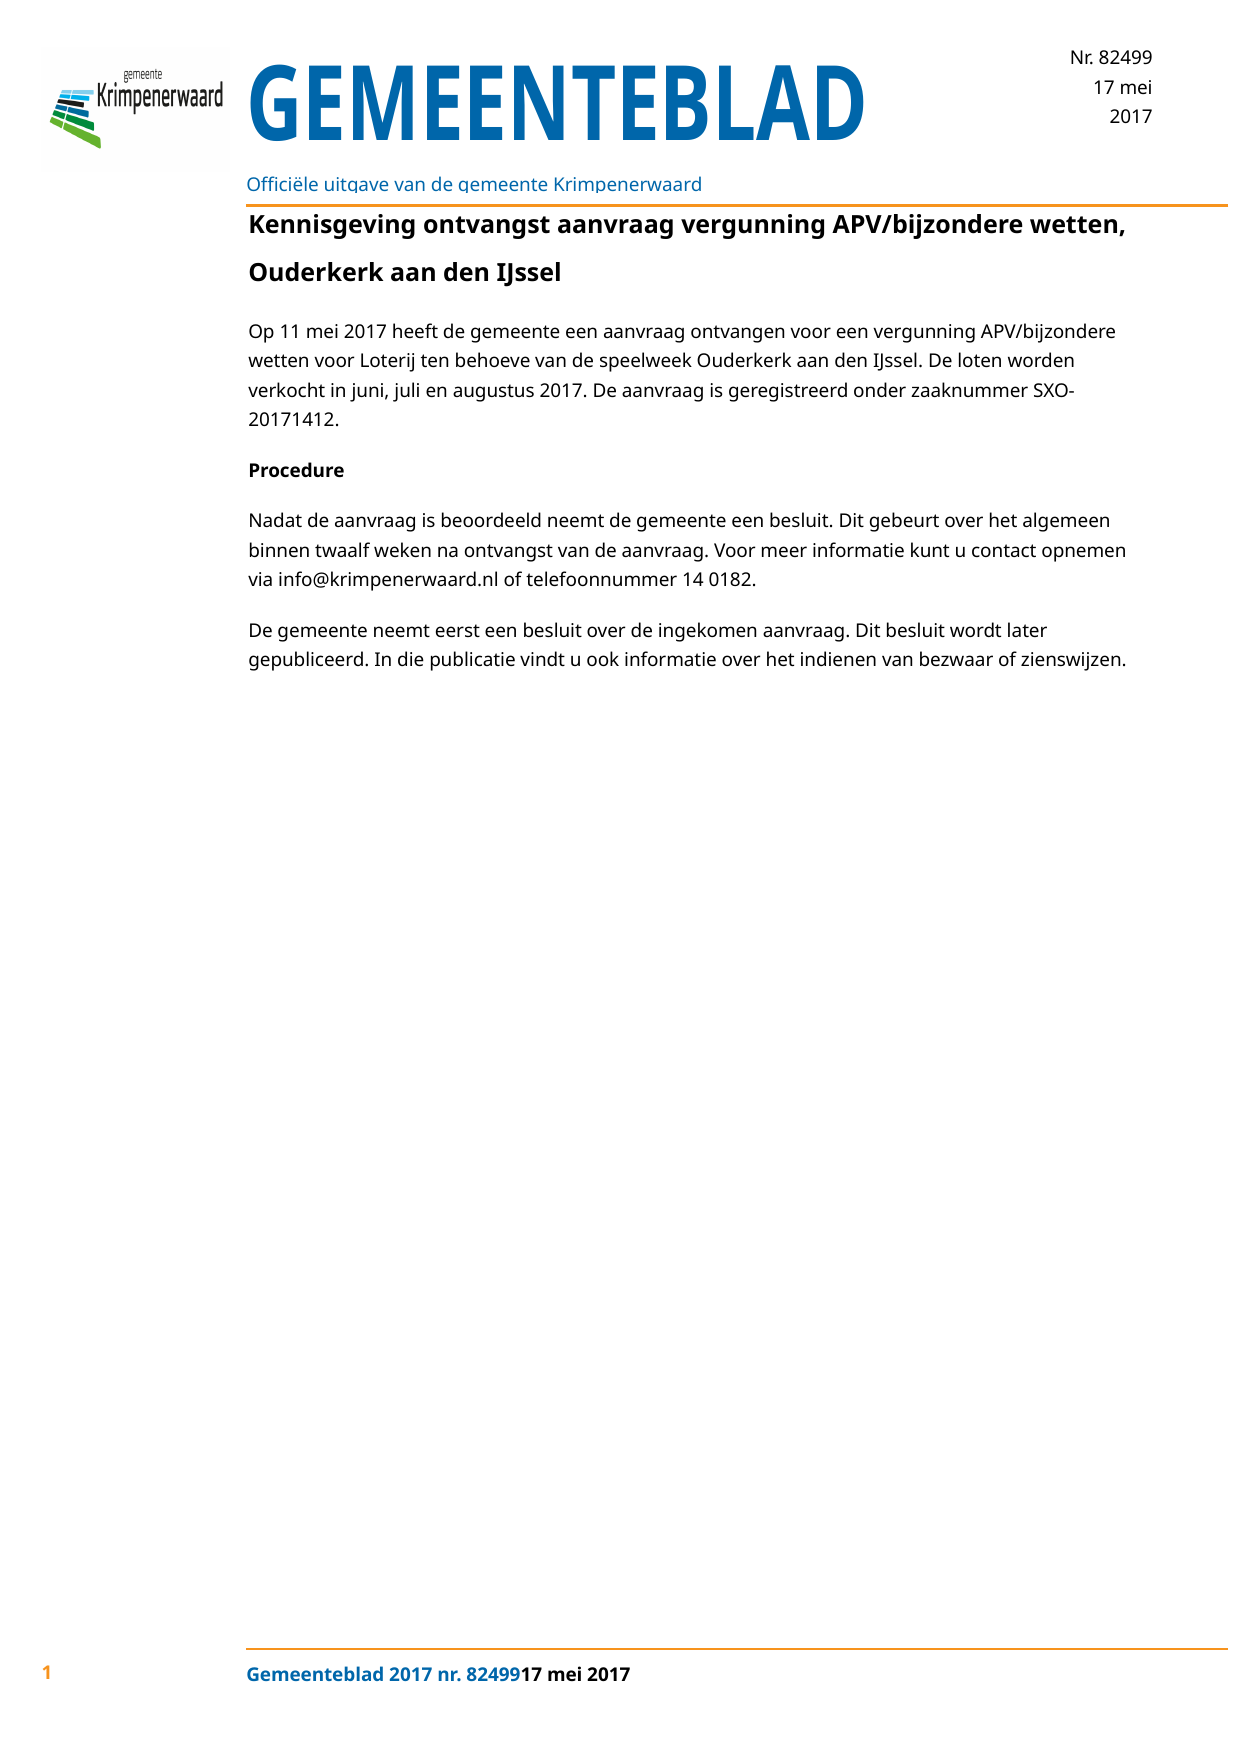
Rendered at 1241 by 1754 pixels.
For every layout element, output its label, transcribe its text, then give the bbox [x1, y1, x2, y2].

text De gemeente neemt eerst een besluit over de ingekomen aanvraag. Dit besluit wordt later gepubliceerd. In die publicatie vindt u ook informatie over het indienen van bezwaar of zienswijzen. [248, 617, 1152, 672]
text Op 11 mei 2017 heeft de gemeente een aanvraag ontvangen voor een vergunning APV/bijzondere wetten voor Loterij ten behoeve van de speelweek Ouderkerk aan den IJssel. De loten worden verkocht in juni, juli en augustus 2017. De aanvraag is geregistreerd onder zaaknummer SXO-20171412. [248, 318, 1152, 432]
text Nadat de aanvraag is beoordeeld neemt de gemeente een besluit. Dit gebeurt over het algemeen binnen twaalf weken na ontvangst van de aanvraag. Voor meer informatie kunt u contact opnemen via info@krimpenerwaard.nl of telefoonnummer 14 0182. [248, 507, 1152, 592]
text Kennisgeving ontvangst aanvraag vergunning APV/bijzondere wetten, Ouderkerk aan den IJssel [248, 207, 1152, 288]
picture [41, 47, 231, 172]
text Procedure [248, 457, 1152, 483]
